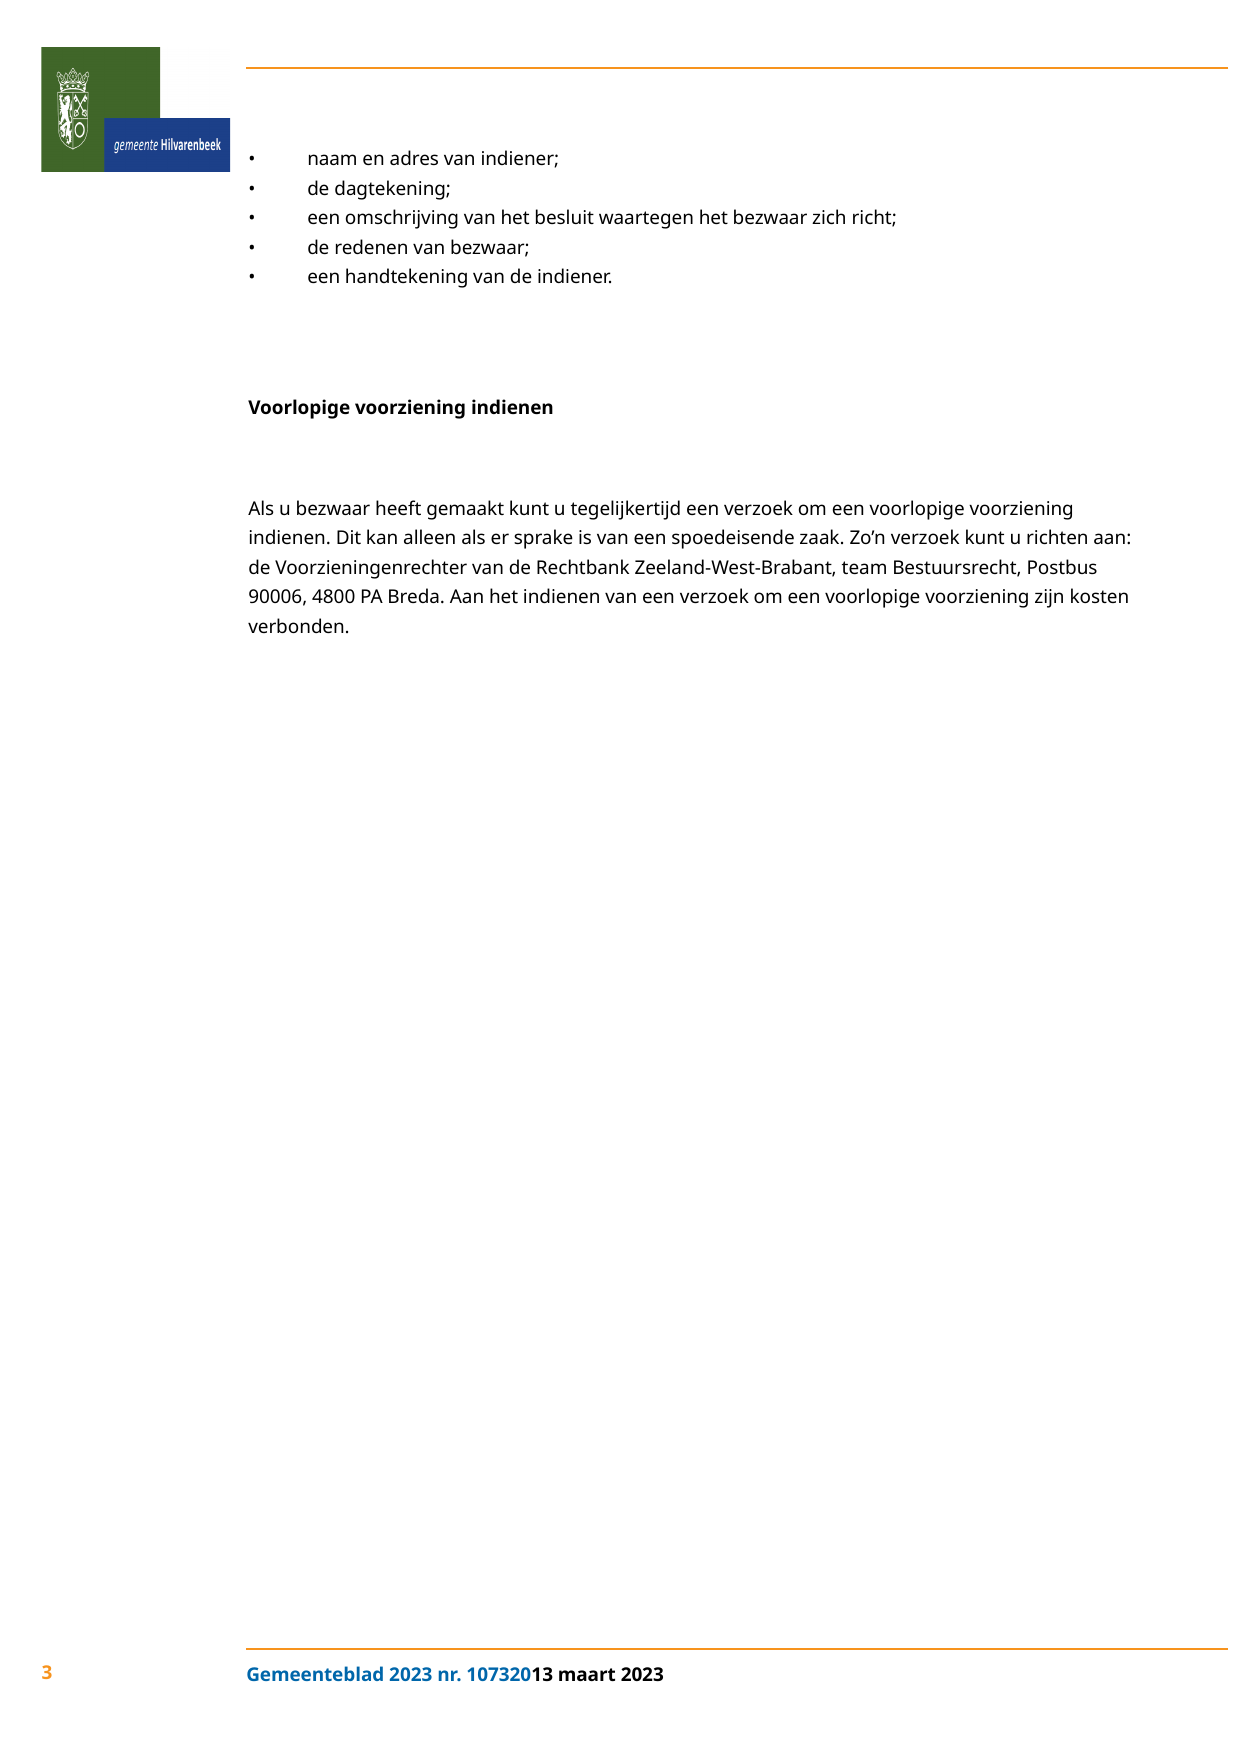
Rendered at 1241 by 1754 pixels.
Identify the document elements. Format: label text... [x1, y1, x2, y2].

text Voorlopige voorziening indienen [248, 394, 1152, 420]
list de redenen van bezwaar; [248, 234, 1152, 260]
picture [41, 47, 231, 172]
list naam en adres van indiener; [248, 145, 1152, 171]
text Als u bezwaar heeft gemaakt kunt u tegelijkertijd een verzoek om een voorlopige voorziening indienen. Dit kan alleen als er sprake is van een spoedeisende zaak. Zo’n verzoek kunt u richten aan: de Voorzieningenrechter van de Rechtbank Zeeland-West-Brabant, team Bestuursrecht, Postbus 90006, 4800 PA Breda. Aan het indienen van een verzoek om een voorlopige voorziening zijn kosten verbonden. [248, 495, 1152, 639]
list een omschrijving van het besluit waartegen het bezwaar zich richt; [248, 204, 1152, 230]
list een handtekening van de indiener. [248, 263, 1152, 289]
list de dagtekening; [248, 175, 1152, 201]
